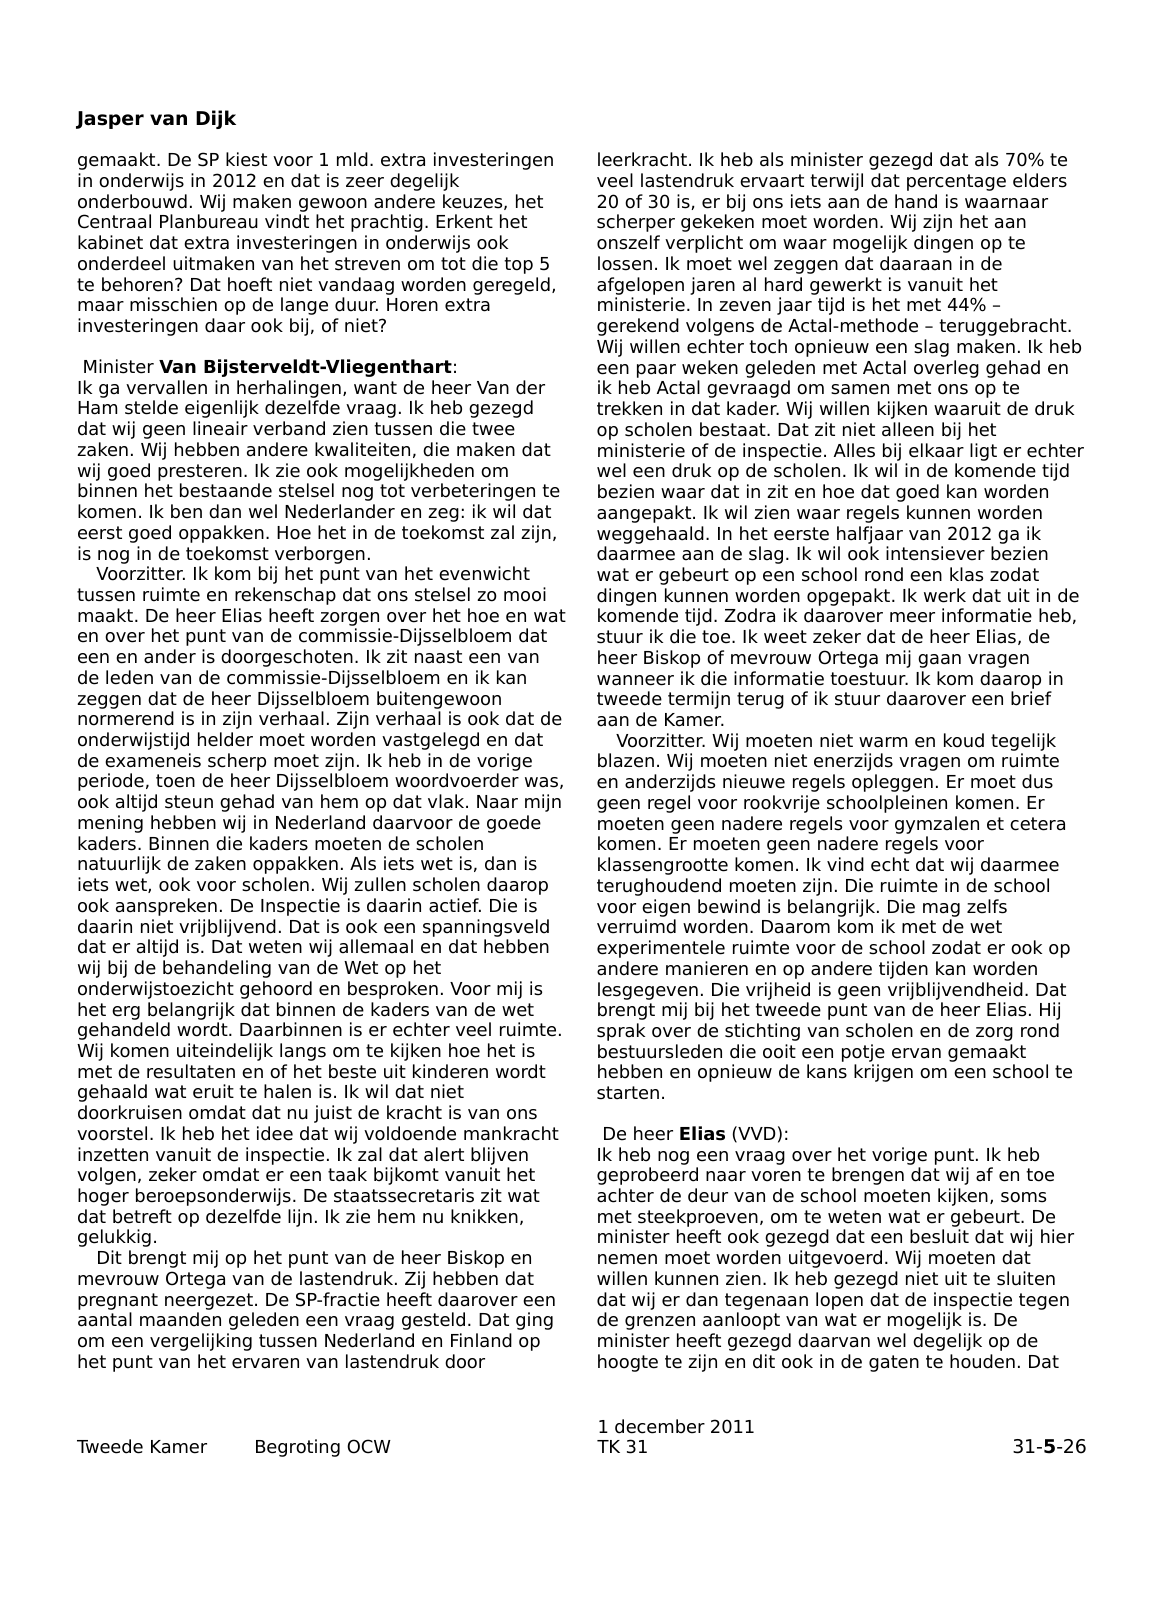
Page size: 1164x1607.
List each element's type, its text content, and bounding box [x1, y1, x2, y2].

text Ik heb nog een vraag over het vorige punt. Ik heb geprobeerd naar voren te brengen dat wij af en toe achter de deur van de school moeten kijken, soms met steekproeven, om te weten wat er gebeurt. De minister heeft ook gezegd dat een besluit dat wij hier nemen moet worden uitgevoerd. Wij moeten dat willen kunnen zien. Ik heb gezegd niet uit te sluiten dat wij er dan tegenaan lopen dat de inspectie tegen de grenzen aanloopt van wat er mogelijk is. De minister heeft gezegd daarvan wel degelijk op de hoogte te zijn en dit ook in de gaten te houden. Dat [596, 1144, 1087, 1372]
text Ik ga vervallen in herhalingen, want de heer Van der Ham stelde eigenlijk dezelfde vraag. Ik heb gezegd dat wij geen lineair verband zien tussen die twee zaken. Wij hebben andere kwaliteiten, die maken dat wij goed presteren. Ik zie ook mogelijkheden om binnen het bestaande stelsel nog tot verbeteringen te komen. Ik ben dan wel Nederlander en zeg: ik wil dat eerst goed oppakken. Hoe het in de toekomst zal zijn, is nog in de toekomst verborgen. [77, 377, 567, 564]
text Voorzitter. Ik kom bij het punt van het evenwicht tussen ruimte en rekenschap dat ons stelsel zo mooi maakt. De heer Elias heeft zorgen over het hoe en wat en over het punt van de commissie-Dijsselbloem dat een en ander is doorgeschoten. Ik zit naast een van de leden van de commissie-Dijsselbloem en ik kan zeggen dat de heer Dijsselbloem buitengewoon normerend is in zijn verhaal. Zijn verhaal is ook dat de onderwijstijd helder moet worden vastgelegd en dat de exameneis scherp moet zijn. Ik heb in de vorige periode, toen de heer Dijsselbloem woordvoerder was, ook altijd steun gehad van hem op dat vlak. Naar mijn mening hebben wij in Nederland daarvoor de goede kaders. Binnen die kaders moeten de scholen natuurlijk de zaken oppakken. Als iets wet is, dan is iets wet, ook voor scholen. Wij zullen scholen daarop ook aanspreken. De Inspectie is daarin actief. Die is daarin niet vrijblijvend. Dat is ook een spanningsveld dat er altijd is. Dat weten wij allemaal en dat hebben wij bij de behandeling van de Wet op het onderwijstoezicht gehoord en besproken. Voor mij is het erg belangrijk dat binnen de kaders van de wet gehandeld wordt. Daarbinnen is er echter veel ruimte. Wij komen uiteindelijk langs om te kijken hoe het is met de resultaten en of het beste uit kinderen wordt gehaald wat eruit te halen is. Ik wil dat niet doorkruisen omdat dat nu juist de kracht is van ons voorstel. Ik heb het idee dat wij voldoende mankracht inzetten vanuit de inspectie. Ik zal dat alert blijven volgen, zeker omdat er een taak bijkomt vanuit het hoger beroepsonderwijs. De staatssecretaris zit wat dat betreft op dezelfde lijn. Ik zie hem nu knikken, gelukkig. [77, 564, 567, 1248]
text Voorzitter. Wij moeten niet warm en koud tegelijk blazen. Wij moeten niet enerzijds vragen om ruimte en anderzijds nieuwe regels opleggen. Er moet dus geen regel voor rookvrije schoolpleinen komen. Er moeten geen nadere regels voor gymzalen et cetera komen. Er moeten geen nadere regels voor klassengrootte komen. Ik vind echt dat wij daarmee terughoudend moeten zijn. Die ruimte in de school voor eigen bewind is belangrijk. Die mag zelfs verruimd worden. Daarom kom ik met de wet experimentele ruimte voor de school zodat er ook op andere manieren en op andere tijden kan worden lesgegeven. Die vrijheid is geen vrijblijvendheid. Dat brengt mij bij het tweede punt van de heer Elias. Hij sprak over de stichting van scholen en de zorg rond bestuursleden die ooit een potje ervan gemaakt hebben en opnieuw de kans krijgen om een school te starten. [596, 731, 1087, 1104]
text gemaakt. De SP kiest voor 1 mld. extra investeringen in onderwijs in 2012 en dat is zeer degelijk onderbouwd. Wij maken gewoon andere keuzes, het Centraal Planbureau vindt het prachtig. Erkent het kabinet dat extra investeringen in onderwijs ook onderdeel uitmaken van het streven om tot die top 5 te behoren? Dat hoeft niet vandaag worden geregeld, maar misschien op de lange duur. Horen extra investeringen daar ook bij, of niet? [77, 150, 567, 337]
text Minister Van Bijsterveldt-Vliegenthart: [77, 357, 567, 377]
text Dit brengt mij op het punt van de heer Biskop en mevrouw Ortega van de lastendruk. Zij hebben dat pregnant neergezet. De SP-fractie heeft daarover een aantal maanden geleden een vraag gesteld. Dat ging om een vergelijking tussen Nederland en Finland op het punt van het ervaren van lastendruk door [77, 1248, 567, 1372]
text leerkracht. Ik heb als minister gezegd dat als 70% te veel lastendruk ervaart terwijl dat percentage elders 20 of 30 is, er bij ons iets aan de hand is waarnaar scherper gekeken moet worden. Wij zijn het aan onszelf verplicht om waar mogelijk dingen op te lossen. Ik moet wel zeggen dat daaraan in de afgelopen jaren al hard gewerkt is vanuit het ministerie. In zeven jaar tijd is het met 44% – gerekend volgens de Actal-methode – teruggebracht. Wij willen echter toch opnieuw een slag maken. Ik heb een paar weken geleden met Actal overleg gehad en ik heb Actal gevraagd om samen met ons op te trekken in dat kader. Wij willen kijken waaruit de druk op scholen bestaat. Dat zit niet alleen bij het ministerie of de inspectie. Alles bij elkaar ligt er echter wel een druk op de scholen. Ik wil in de komende tijd bezien waar dat in zit en hoe dat goed kan worden aangepakt. Ik wil zien waar regels kunnen worden weggehaald. In het eerste halfjaar van 2012 ga ik daarmee aan de slag. Ik wil ook intensiever bezien wat er gebeurt op een school rond een klas zodat dingen kunnen worden opgepakt. Ik werk dat uit in de komende tijd. Zodra ik daarover meer informatie heb, stuur ik die toe. Ik weet zeker dat de heer Elias, de heer Biskop of mevrouw Ortega mij gaan vragen wanneer ik die informatie toestuur. Ik kom daarop in tweede termijn terug of ik stuur daarover een brief aan de Kamer. [596, 150, 1087, 731]
text De heer Elias (VVD): [596, 1124, 1087, 1144]
